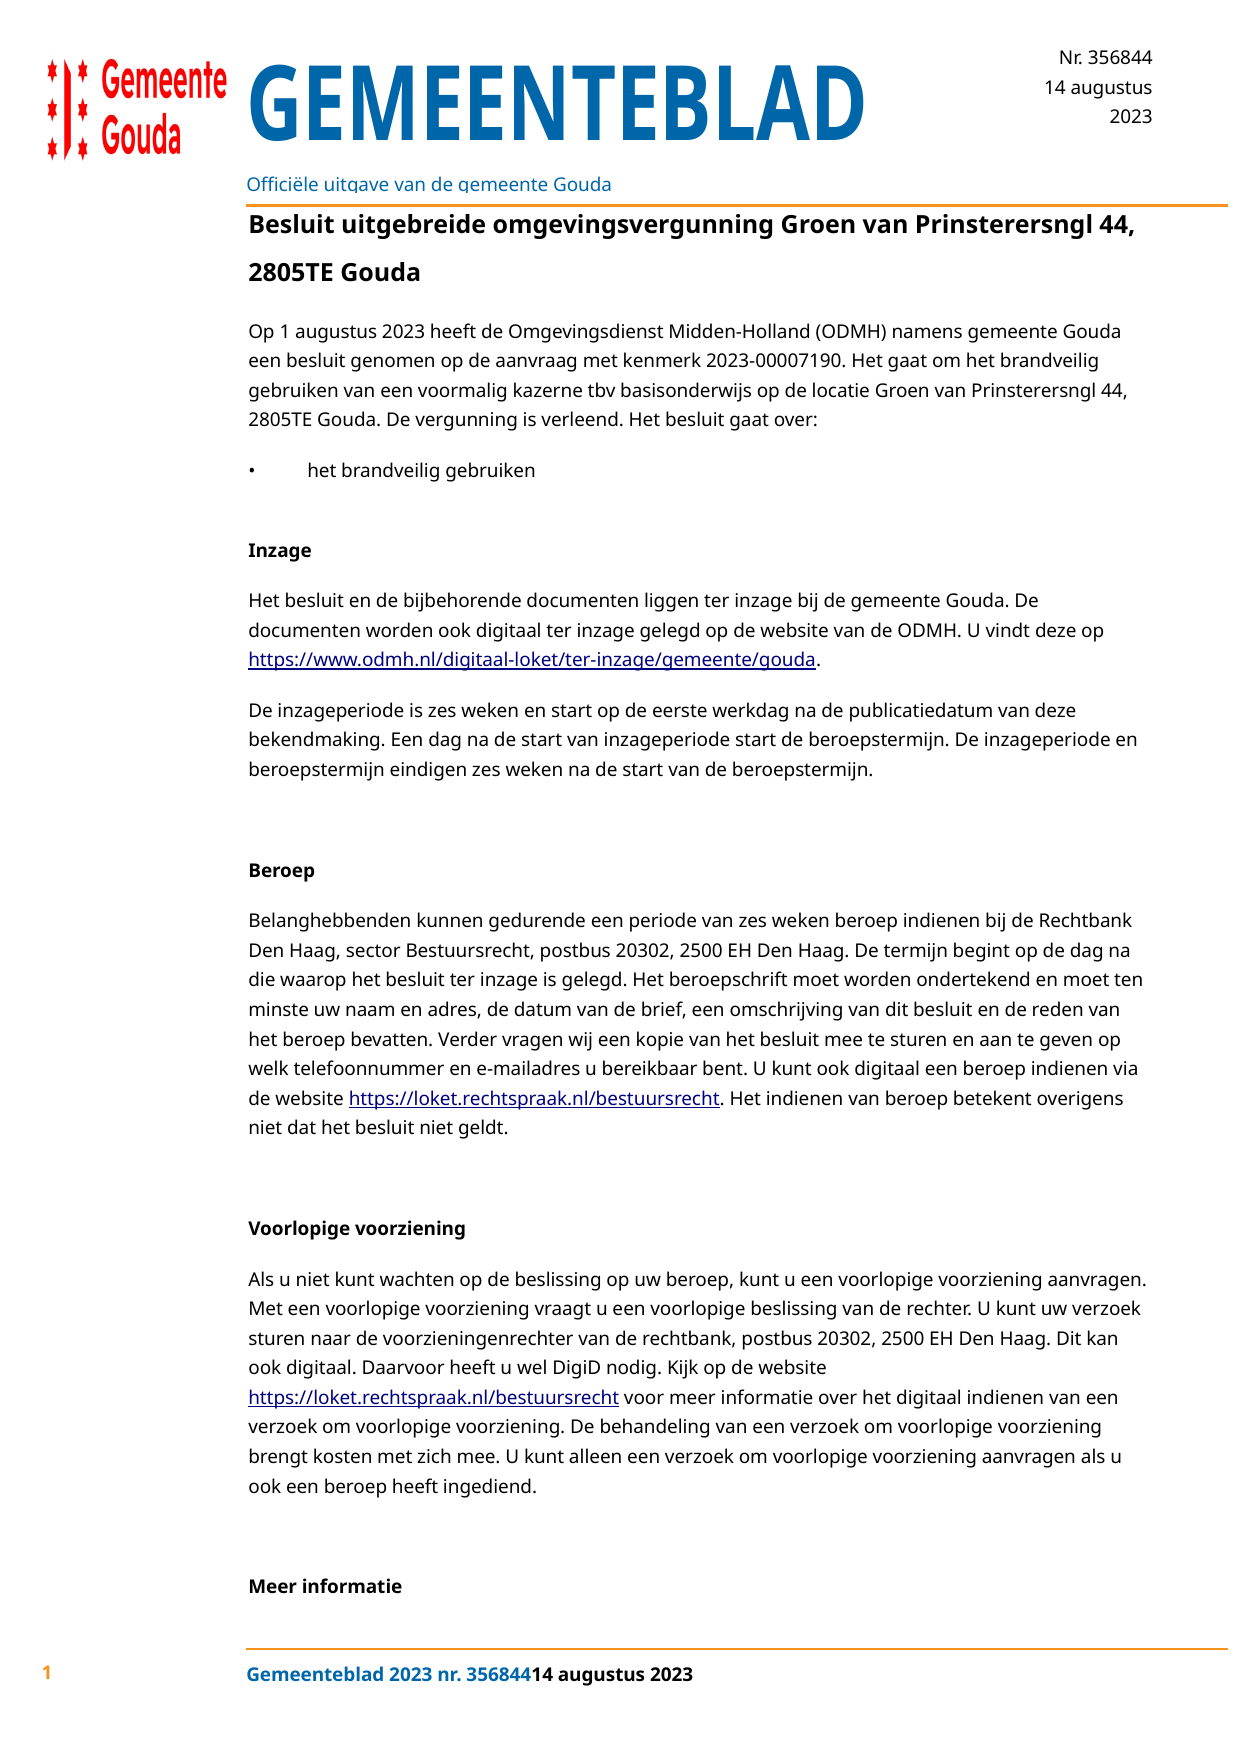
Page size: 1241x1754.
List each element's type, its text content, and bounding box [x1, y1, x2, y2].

list het brandveilig gebruiken [248, 457, 1152, 483]
text Voorlopige voorziening [248, 1215, 1152, 1241]
text Inzage [248, 537, 1152, 563]
picture [41, 47, 231, 172]
text Besluit uitgebreide omgevingsvergunning Groen van Prinsterersngl 44, 2805TE Gouda [248, 207, 1152, 288]
text De inzageperiode is zes weken en start op de eerste werkdag na de publicatiedatum van deze bekendmaking. Een dag na de start van inzageperiode start de beroepstermijn. De inzageperiode en beroepstermijn eindigen zes weken na de start van de beroepstermijn. [248, 697, 1152, 782]
text Het besluit en de bijbehorende documenten liggen ter inzage bij de gemeente Gouda. De documenten worden ook digitaal ter inzage gelegd op de website van de ODMH. U vindt deze op https://www.odmh.nl/digitaal-loket/ter-inzage/gemeente/gouda. [248, 587, 1152, 672]
text Als u niet kunt wachten op de beslissing op uw beroep, kunt u een voorlopige voorziening aanvragen. Met een voorlopige voorziening vraagt u een voorlopige beslissing van de rechter. U kunt uw verzoek sturen naar de voorzieningenrechter van de rechtbank, postbus 20302, 2500 EH Den Haag. Dit kan ook digitaal. Daarvoor heeft u wel DigiD nodig. Kijk op de website https://loket.rechtspraak.nl/bestuursrecht voor meer informatie over het digitaal indienen van een verzoek om voorlopige voorziening. De behandeling van een verzoek om voorlopige voorziening brengt kosten met zich mee. U kunt alleen een verzoek om voorlopige voorziening aanvragen als u ook een beroep heeft ingediend. [248, 1266, 1152, 1499]
text Meer informatie [248, 1574, 1152, 1599]
text Belanghebbenden kunnen gedurende een periode van zes weken beroep indienen bij de Rechtbank Den Haag, sector Bestuursrecht, postbus 20302, 2500 EH Den Haag. De termijn begint op de dag na die waarop het besluit ter inzage is gelegd. Het beroepschrift moet worden ondertekend en moet ten minste uw naam en adres, de datum van de brief, een omschrijving van dit besluit en de reden van het beroep bevatten. Verder vragen wij een kopie van het besluit mee te sturen en aan te geven op welk telefoonnummer en e-mailadres u bereikbaar bent. U kunt ook digitaal een beroep indienen via de website https://loket.rechtspraak.nl/bestuursrecht. Het indienen van beroep betekent overigens niet dat het besluit niet geldt. [248, 907, 1152, 1140]
text Op 1 augustus 2023 heeft de Omgevingsdienst Midden-Holland (ODMH) namens gemeente Gouda een besluit genomen op de aanvraag met kenmerk 2023-00007190. Het gaat om het brandveilig gebruiken van een voormalig kazerne tbv basisonderwijs op de locatie Groen van Prinsterersngl 44, 2805TE Gouda. De vergunning is verleend. Het besluit gaat over: [248, 318, 1152, 432]
text Beroep [248, 857, 1152, 883]
